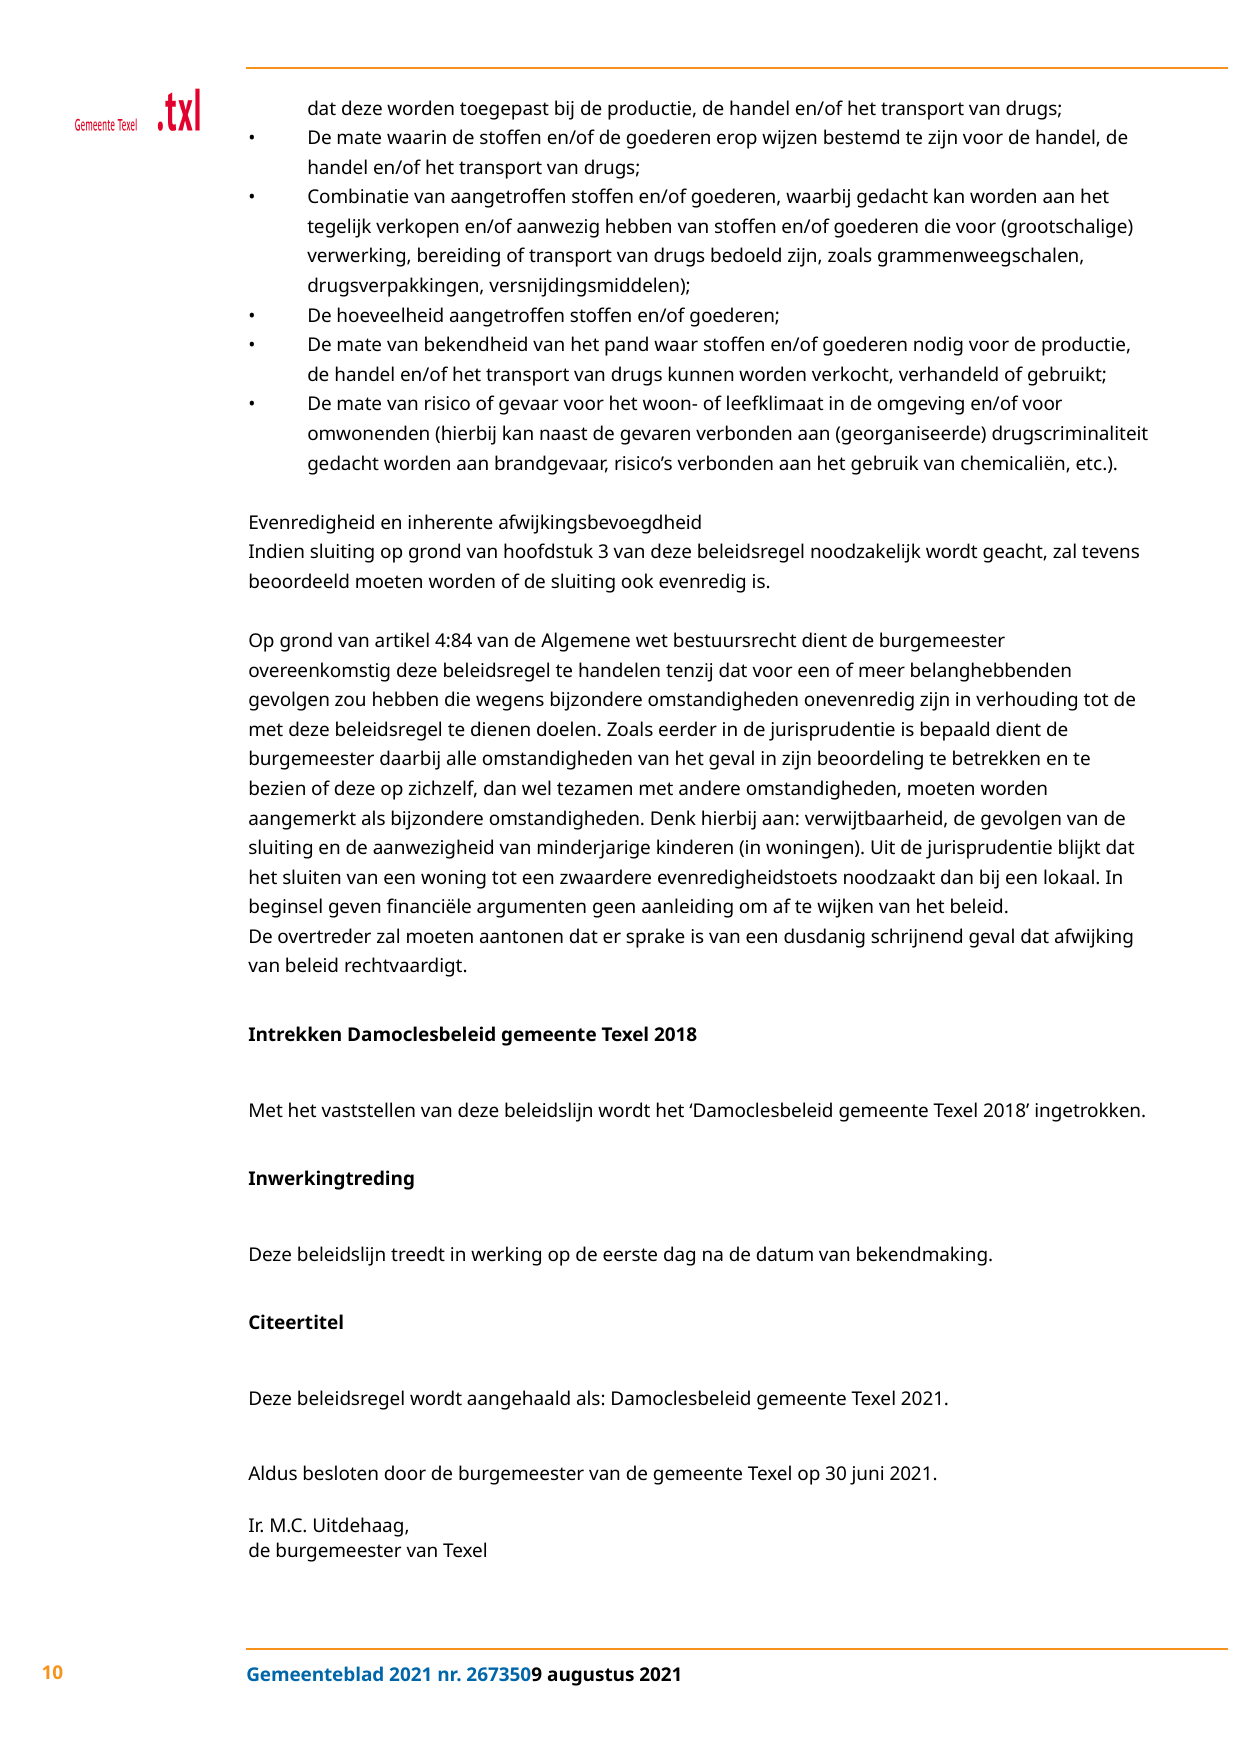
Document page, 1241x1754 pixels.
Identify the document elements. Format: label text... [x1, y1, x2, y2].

list De mate waarin de stoffen en/of de goederen erop wijzen bestemd te zijn voor de handel, de handel en/of het transport van drugs; [248, 124, 1152, 180]
text Evenredigheid en inherente afwijkingsbevoegdheid [248, 509, 1152, 535]
text Inwerkingtreding [248, 1163, 1152, 1192]
picture [41, 47, 231, 172]
text Intrekken Damoclesbeleid gemeente Texel 2018 [248, 1019, 1152, 1048]
list dat deze worden toegepast bij de productie, de handel en/of het transport van drugs; [248, 95, 1152, 121]
text Op grond van artikel 4:84 van de Algemene wet bestuursrecht dient de burgemeester overeenkomstig deze beleidsregel te handelen tenzij dat voor een of meer belanghebbenden gevolgen zou hebben die wegens bijzondere omstandigheden onevenredig zijn in verhouding tot de met deze beleidsregel te dienen doelen. Zoals eerder in de jurisprudentie is bepaald dient de burgemeester daarbij alle omstandigheden van het geval in zijn beoordeling te betrekken en te bezien of deze op zichzelf, dan wel tezamen met andere omstandigheden, moeten worden aangemerkt als bijzondere omstandigheden. Denk hierbij aan: verwijtbaarheid, de gevolgen van de sluiting en de aanwezigheid van minderjarige kinderen (in woningen). Uit de jurisprudentie blijkt dat het sluiten van een woning tot een zwaardere evenredigheidstoets noodzaakt dan bij een lokaal. In beginsel geven financiële argumenten geen aanleiding om af te wijken van het beleid. [248, 627, 1152, 919]
list De mate van risico of gevaar voor het woon- of leefklimaat in de omgeving en/of voor omwonenden (hierbij kan naast de gevaren verbonden aan (georganiseerde) drugscriminaliteit gedacht worden aan brandgevaar, risico’s verbonden aan het gebruik van chemicaliën, etc.). [248, 391, 1152, 476]
text Deze beleidslijn treedt in werking op de eerste dag na de datum van bekendmaking. [248, 1241, 1152, 1267]
text Indien sluiting op grond van hoofdstuk 3 van deze beleidsregel noodzakelijk wordt geacht, zal tevens beoordeeld moeten worden of de sluiting ook evenredig is. [248, 538, 1152, 594]
text De overtreder zal moeten aantonen dat er sprake is van een dusdanig schrijnend geval dat afwijking van beleid rechtvaardigt. [248, 923, 1152, 978]
text Ir. M.C. Uitdehaag, [248, 1512, 1152, 1538]
text Aldus besloten door de burgemeester van de gemeente Texel op 30 juni 2021. [248, 1460, 1152, 1486]
text Deze beleidsregel wordt aangehaald als: Damoclesbeleid gemeente Texel 2021. [248, 1385, 1152, 1411]
text Citeertitel [248, 1307, 1152, 1336]
text de burgemeester van Texel [248, 1538, 1152, 1563]
list Combinatie van aangetroffen stoffen en/of goederen, waarbij gedacht kan worden aan het tegelijk verkopen en/of aanwezig hebben van stoffen en/of goederen die voor (grootschalige) verwerking, bereiding of transport van drugs bedoeld zijn, zoals grammenweegschalen, drugsverpakkingen, versnijdingsmiddelen); [248, 183, 1152, 298]
list De mate van bekendheid van het pand waar stoffen en/of goederen nodig voor de productie, de handel en/of het transport van drugs kunnen worden verkocht, verhandeld of gebruikt; [248, 331, 1152, 387]
list De hoeveelheid aangetroffen stoffen en/of goederen; [248, 302, 1152, 328]
text Met het vaststellen van deze beleidslijn wordt het ‘Damoclesbeleid gemeente Texel 2018’ ingetrokken. [248, 1097, 1152, 1123]
